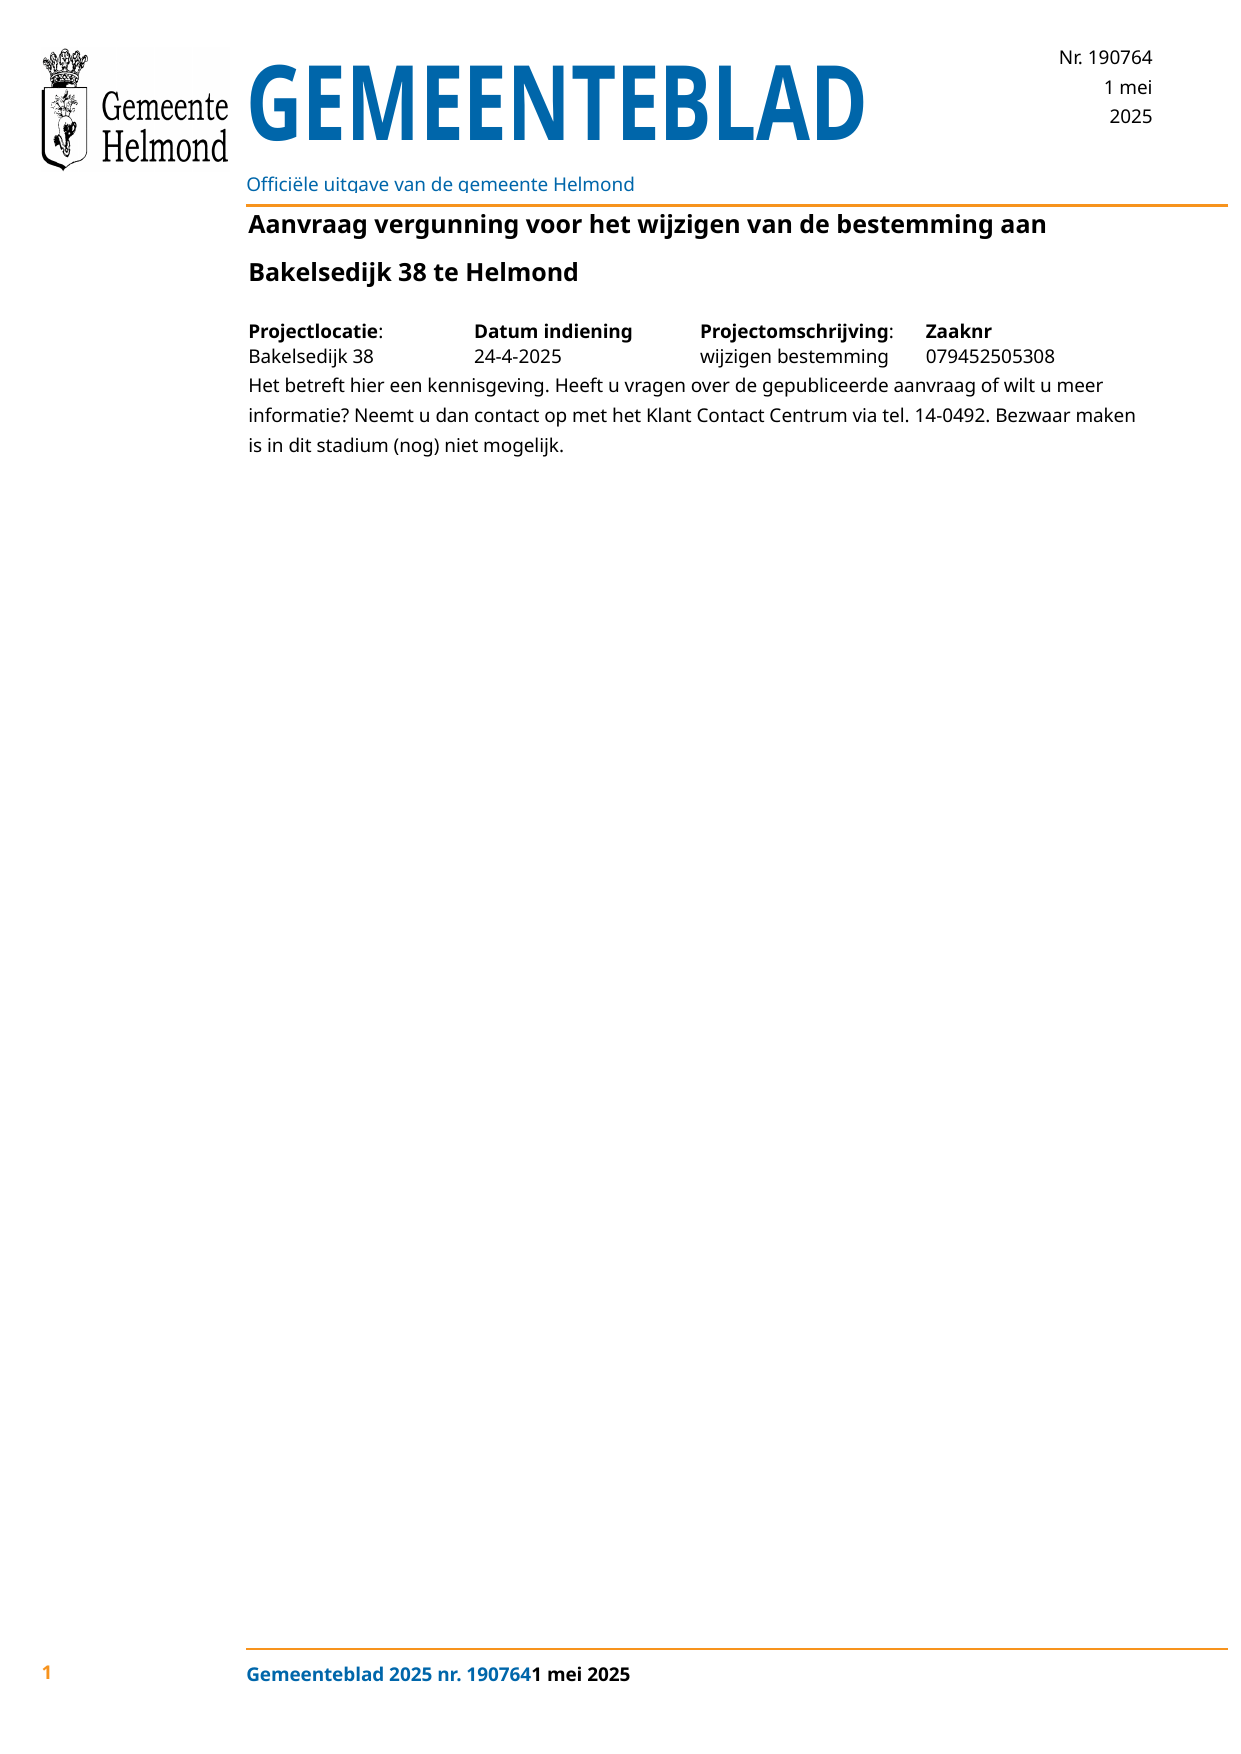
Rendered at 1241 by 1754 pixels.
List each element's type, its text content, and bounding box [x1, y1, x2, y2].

table_cell Bakelsedijk 38 [248, 344, 474, 369]
text Het betreft hier een kennisgeving. Heeft u vragen over de gepubliceerde aanvraag of wilt u meer informatie? Neemt u dan contact op met het Klant Contact Centrum via tel. 14-0492. Bezwaar maken is in dit stadium (nog) niet mogelijk. [248, 373, 1152, 458]
table_header Projectlocatie: [248, 318, 474, 344]
table_header Projectomschrijving: [700, 318, 926, 344]
table_cell 079452505308 [926, 344, 1152, 369]
table_header Zaaknr [926, 318, 1152, 344]
text Aanvraag vergunning voor het wijzigen van de bestemming aan Bakelsedijk 38 te Helmond [248, 207, 1152, 288]
picture [41, 47, 231, 172]
table_cell wijzigen bestemming [700, 344, 926, 369]
table_cell 24-4-2025 [474, 344, 700, 369]
table_header Datum indiening [474, 318, 700, 344]
